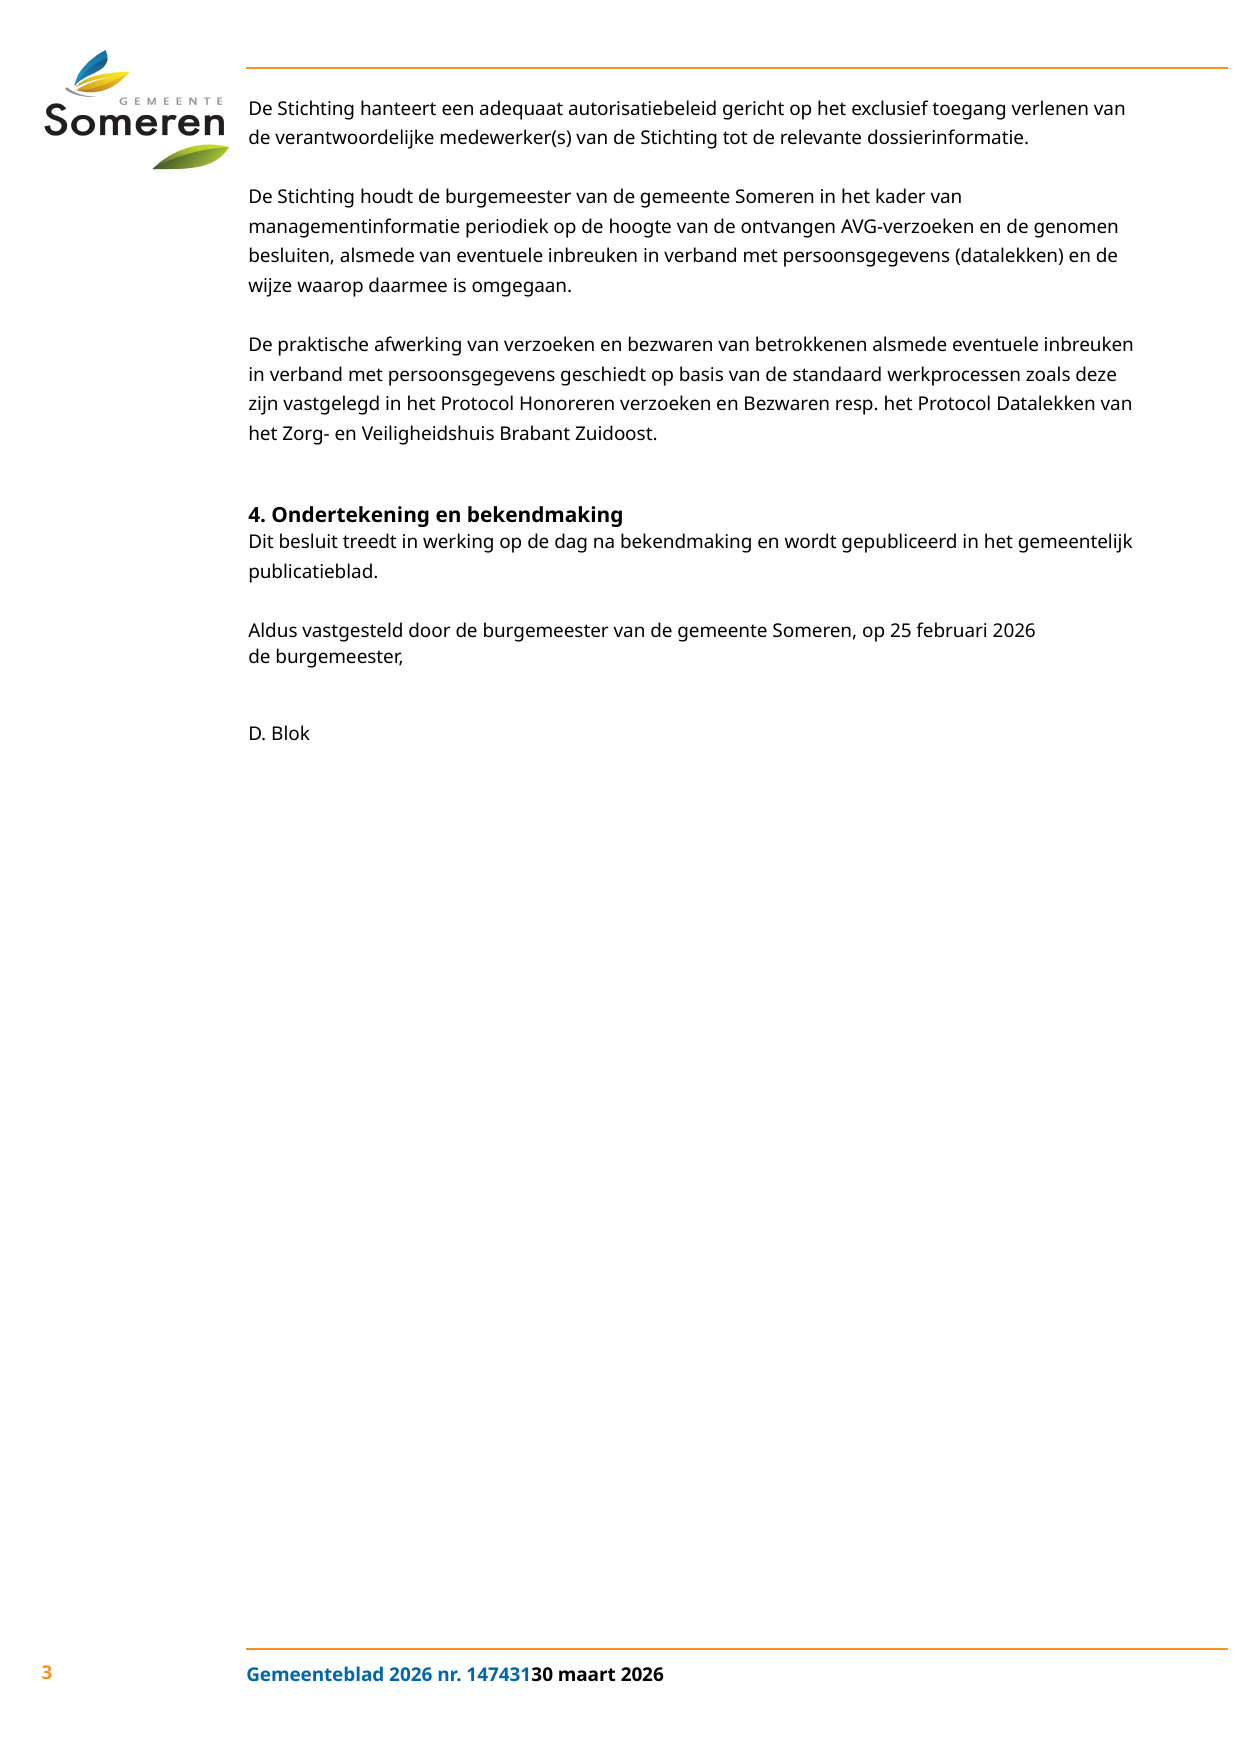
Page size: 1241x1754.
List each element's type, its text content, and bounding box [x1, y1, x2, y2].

picture [41, 47, 231, 172]
text de burgemeester, [248, 643, 1152, 669]
text De Stichting houdt de burgemeester van de gemeente Someren in het kader van managementinformatie periodiek op de hoogte van de ontvangen AVG-verzoeken en de genomen besluiten, alsmede van eventuele inbreuken in verband met persoonsgegevens (datalekken) en de wijze waarop daarmee is omgegaan. [248, 183, 1152, 298]
text D. Blok [248, 720, 1152, 746]
text De praktische afwerking van verzoeken en bezwaren van betrokkenen alsmede eventuele inbreuken in verband met persoonsgegevens geschiedt op basis van de standaard werkprocessen zoals deze zijn vastgelegd in het Protocol Honoreren verzoeken en Bezwaren resp. het Protocol Datalekken van het Zorg- en Veiligheidshuis Brabant Zuidoost. [248, 331, 1152, 446]
text Dit besluit treedt in werking op de dag na bekendmaking en wordt gepubliceerd in het gemeentelijk publicatieblad. [248, 529, 1152, 584]
text Aldus vastgesteld door de burgemeester van de gemeente Someren, op 25 februari 2026 [248, 617, 1152, 643]
text 4. Ondertekening en bekendmaking [248, 500, 1152, 529]
text De Stichting hanteert een adequaat autorisatiebeleid gericht op het exclusief toegang verlenen van de verantwoordelijke medewerker(s) van de Stichting tot de relevante dossierinformatie. [248, 95, 1152, 150]
